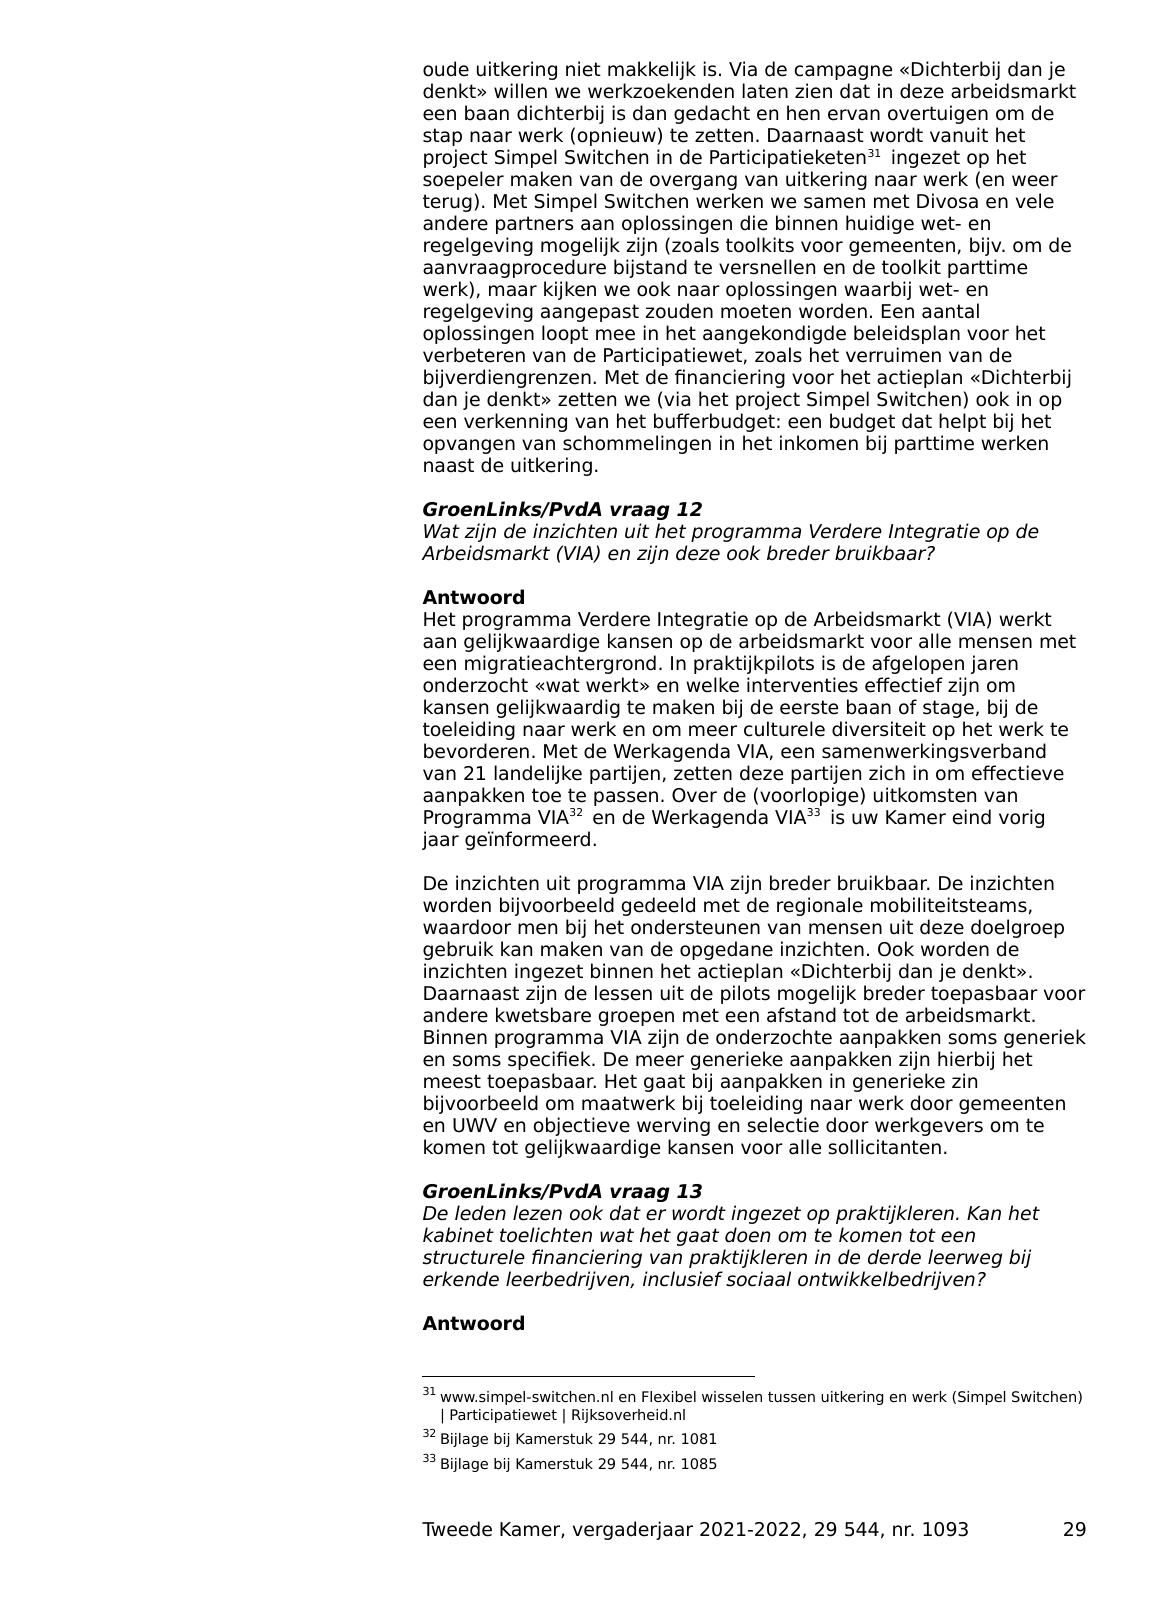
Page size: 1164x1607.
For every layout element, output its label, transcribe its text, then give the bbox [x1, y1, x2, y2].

text www.simpel-switchen.nl en Flexibel wisselen tussen uitkering en werk (Simpel Switchen) | Participatiewet | Rijksoverheid.nl [422, 1385, 1087, 1424]
text De inzichten uit programma VIA zijn breder bruikbaar. De inzichten worden bijvoorbeeld gedeeld met de regionale mobiliteitsteams, waardoor men bij het ondersteunen van mensen uit deze doelgroep gebruik kan maken van de opgedane inzichten. Ook worden de inzichten ingezet binnen het actieplan «Dichterbij dan je denkt». Daarnaast zijn de lessen uit de pilots mogelijk breder toepasbaar voor andere kwetsbare groepen met een afstand tot de arbeidsmarkt. Binnen programma VIA zijn de onderzochte aanpakken soms generiek en soms specifiek. De meer generieke aanpakken zijn hierbij het meest toepasbaar. Het gaat bij aanpakken in generieke zin bijvoorbeeld om maatwerk bij toeleiding naar werk door gemeenten en UWV en objectieve werving en selectie door werkgevers om te komen tot gelijkwaardige kansen voor alle sollicitanten. [422, 873, 1087, 1159]
text Bijlage bij Kamerstuk 29 544, nr. 1085 [422, 1452, 1087, 1474]
text Wat zijn de inzichten uit het programma Verdere Integratie op de Arbeidsmarkt (VIA) en zijn deze ook breder bruikbaar? [422, 521, 1087, 565]
text Het programma Verdere Integratie op de Arbeidsmarkt (VIA) werkt aan gelijkwaardige kansen op de arbeidsmarkt voor alle mensen met een migratieachtergrond. In praktijkpilots is de afgelopen jaren onderzocht «wat werkt» en welke interventies effectief zijn om kansen gelijkwaardig te maken bij de eerste baan of stage, bij de toeleiding naar werk en om meer culturele diversiteit op het werk te bevorderen. Met de Werkagenda VIA, een samenwerkingsverband van 21 landelijke partijen, zetten deze partijen zich in om effectieve aanpakken toe te passen. Over de (voorlopige) uitkomsten van Programma VIA en de Werkagenda VIA is uw Kamer eind vorig jaar geïnformeerd. [422, 609, 1087, 851]
text De leden lezen ook dat er wordt ingezet op praktijkleren. Kan het kabinet toelichten wat het gaat doen om te komen tot een structurele financiering van praktijkleren in de derde leerweg bij erkende leerbedrijven, inclusief sociaal ontwikkelbedrijven? [422, 1203, 1087, 1291]
text Antwoord [422, 587, 1087, 609]
text GroenLinks/PvdA vraag 13 [422, 1181, 1087, 1203]
text GroenLinks/PvdA vraag 12 [422, 499, 1087, 521]
text Antwoord [422, 1313, 1087, 1335]
text oude uitkering niet makkelijk is. Via de campagne «Dichterbij dan je denkt» willen we werkzoekenden laten zien dat in deze arbeidsmarkt een baan dichterbij is dan gedacht en hen ervan overtuigen om de stap naar werk (opnieuw) te zetten. Daarnaast wordt vanuit het project Simpel Switchen in de Participatieketen ingezet op het soepeler maken van de overgang van uitkering naar werk (en weer terug). Met Simpel Switchen werken we samen met Divosa en vele andere partners aan oplossingen die binnen huidige wet- en regelgeving mogelijk zijn (zoals toolkits voor gemeenten, bijv. om de aanvraagprocedure bijstand te versnellen en de toolkit parttime werk), maar kijken we ook naar oplossingen waarbij wet- en regelgeving aangepast zouden moeten worden. Een aantal oplossingen loopt mee in het aangekondigde beleidsplan voor het verbeteren van de Participatiewet, zoals het verruimen van de bijverdiengrenzen. Met de financiering voor het actieplan «Dichterbij dan je denkt» zetten we (via het project Simpel Switchen) ook in op een verkenning van het bufferbudget: een budget dat helpt bij het opvangen van schommelingen in het inkomen bij parttime werken naast de uitkering. [422, 59, 1087, 477]
text Bijlage bij Kamerstuk 29 544, nr. 1081 [422, 1427, 1087, 1449]
